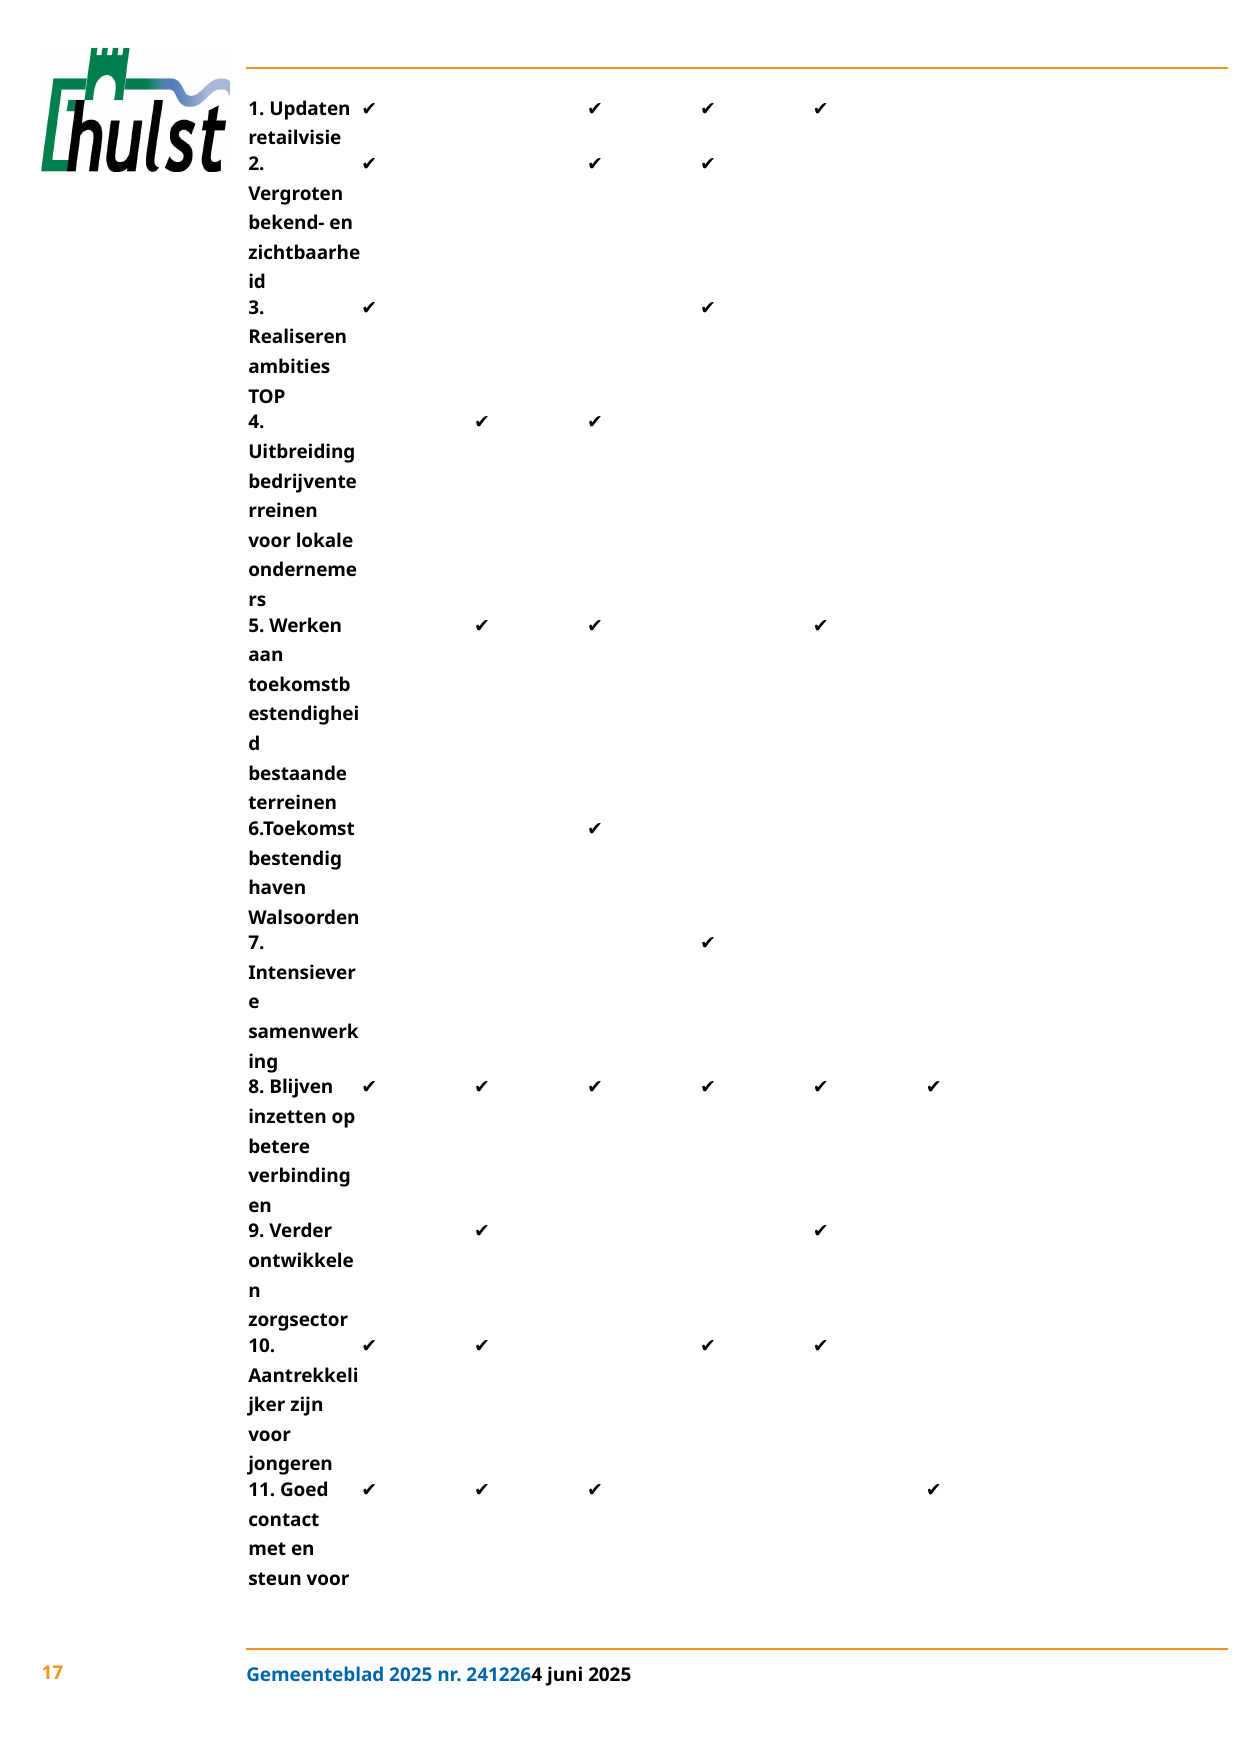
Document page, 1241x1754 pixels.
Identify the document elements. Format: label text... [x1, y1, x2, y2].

table_cell [1039, 612, 1152, 815]
table_cell [813, 1476, 926, 1591]
table_cell ✔︎ [361, 1074, 474, 1218]
table_cell [926, 409, 1038, 612]
table_cell [474, 95, 587, 150]
table_cell ✔︎ [700, 150, 813, 294]
table_cell 10. Aantrekkelijker zijn voor jongeren [248, 1332, 361, 1476]
table_cell ✔︎ [700, 930, 813, 1074]
table_cell [926, 612, 1038, 815]
table_cell 2. Vergroten bekend- en zichtbaarheid [248, 150, 361, 294]
table_cell [1039, 1074, 1152, 1218]
table_cell ✔︎ [361, 294, 474, 409]
table_cell ✔︎ [700, 1074, 813, 1218]
table_cell 8. Blijven inzetten op betere verbindingen [248, 1074, 361, 1218]
table_cell [587, 294, 700, 409]
table_cell [587, 1218, 700, 1332]
table_cell [361, 409, 474, 612]
table_cell [813, 150, 926, 294]
table_cell ✔︎ [587, 150, 700, 294]
table_cell [926, 150, 1038, 294]
table_cell 4. Uitbreiding bedrijventerreinen voor lokale ondernemers [248, 409, 361, 612]
table_cell ✔︎ [361, 1332, 474, 1476]
table_cell ✔︎ [587, 95, 700, 150]
table_cell ✔︎ [587, 1476, 700, 1591]
table_cell ✔︎ [361, 1476, 474, 1591]
table_cell 5. Werken aan toekomstbestendigheid bestaande terreinen [248, 612, 361, 815]
table_cell [361, 1218, 474, 1332]
table_cell [813, 815, 926, 929]
table_cell 7. Intensievere samenwerking [248, 930, 361, 1074]
table_cell ✔︎ [361, 95, 474, 150]
table_cell 9. Verder ontwikkelen zorgsector [248, 1218, 361, 1332]
table_cell [1039, 1218, 1152, 1332]
table_cell [361, 612, 474, 815]
table_cell ✔︎ [926, 1074, 1038, 1218]
table_cell ✔︎ [813, 612, 926, 815]
table_cell [700, 1476, 813, 1591]
table_cell ✔︎ [361, 150, 474, 294]
table_cell ✔︎ [813, 1074, 926, 1218]
table_cell 3. Realiseren ambities TOP [248, 294, 361, 409]
table_cell ✔︎ [587, 1074, 700, 1218]
table_cell 11. Goed contact met en steun voor [248, 1476, 361, 1591]
table_cell ✔︎ [587, 409, 700, 612]
table_cell [926, 1218, 1038, 1332]
table_cell ✔︎ [474, 1332, 587, 1476]
table_cell [1039, 815, 1152, 929]
table_cell [361, 815, 474, 929]
table_cell [587, 930, 700, 1074]
table_cell [587, 1332, 700, 1476]
table_cell [474, 294, 587, 409]
table_cell 1. Updaten retailvisie [248, 95, 361, 150]
table_cell [926, 95, 1038, 150]
table_cell [926, 930, 1038, 1074]
table_cell ✔︎ [926, 1476, 1038, 1591]
table_cell [700, 409, 813, 612]
picture [41, 47, 231, 172]
table_cell 6.Toekomstbestendig haven Walsoorden [248, 815, 361, 929]
table_cell [1039, 1332, 1152, 1476]
table_cell ✔︎ [813, 1332, 926, 1476]
table_cell [813, 409, 926, 612]
table_cell ✔︎ [587, 815, 700, 929]
table_cell ✔︎ [700, 95, 813, 150]
table_cell [813, 930, 926, 1074]
table_cell [361, 930, 474, 1074]
table_cell [926, 294, 1038, 409]
table_cell [1039, 409, 1152, 612]
table_cell [1039, 930, 1152, 1074]
table_cell [1039, 294, 1152, 409]
table_cell ✔︎ [700, 294, 813, 409]
table_cell [700, 1218, 813, 1332]
table_cell ✔︎ [474, 1218, 587, 1332]
table_cell ✔︎ [813, 1218, 926, 1332]
table_cell [474, 815, 587, 929]
table_cell ✔︎ [474, 612, 587, 815]
table_cell [700, 815, 813, 929]
table_cell ✔︎ [813, 95, 926, 150]
table_cell ✔︎ [474, 1476, 587, 1591]
table_cell [700, 612, 813, 815]
table_cell [1039, 150, 1152, 294]
table_cell ✔︎ [474, 409, 587, 612]
table_cell [474, 930, 587, 1074]
table_cell ✔︎ [700, 1332, 813, 1476]
table_cell [474, 150, 587, 294]
table_cell ✔︎ [587, 612, 700, 815]
table_cell ✔︎ [474, 1074, 587, 1218]
table_cell [1039, 95, 1152, 150]
table_cell [926, 1332, 1038, 1476]
table_cell [926, 815, 1038, 929]
table_cell [1039, 1476, 1152, 1591]
table_cell [813, 294, 926, 409]
